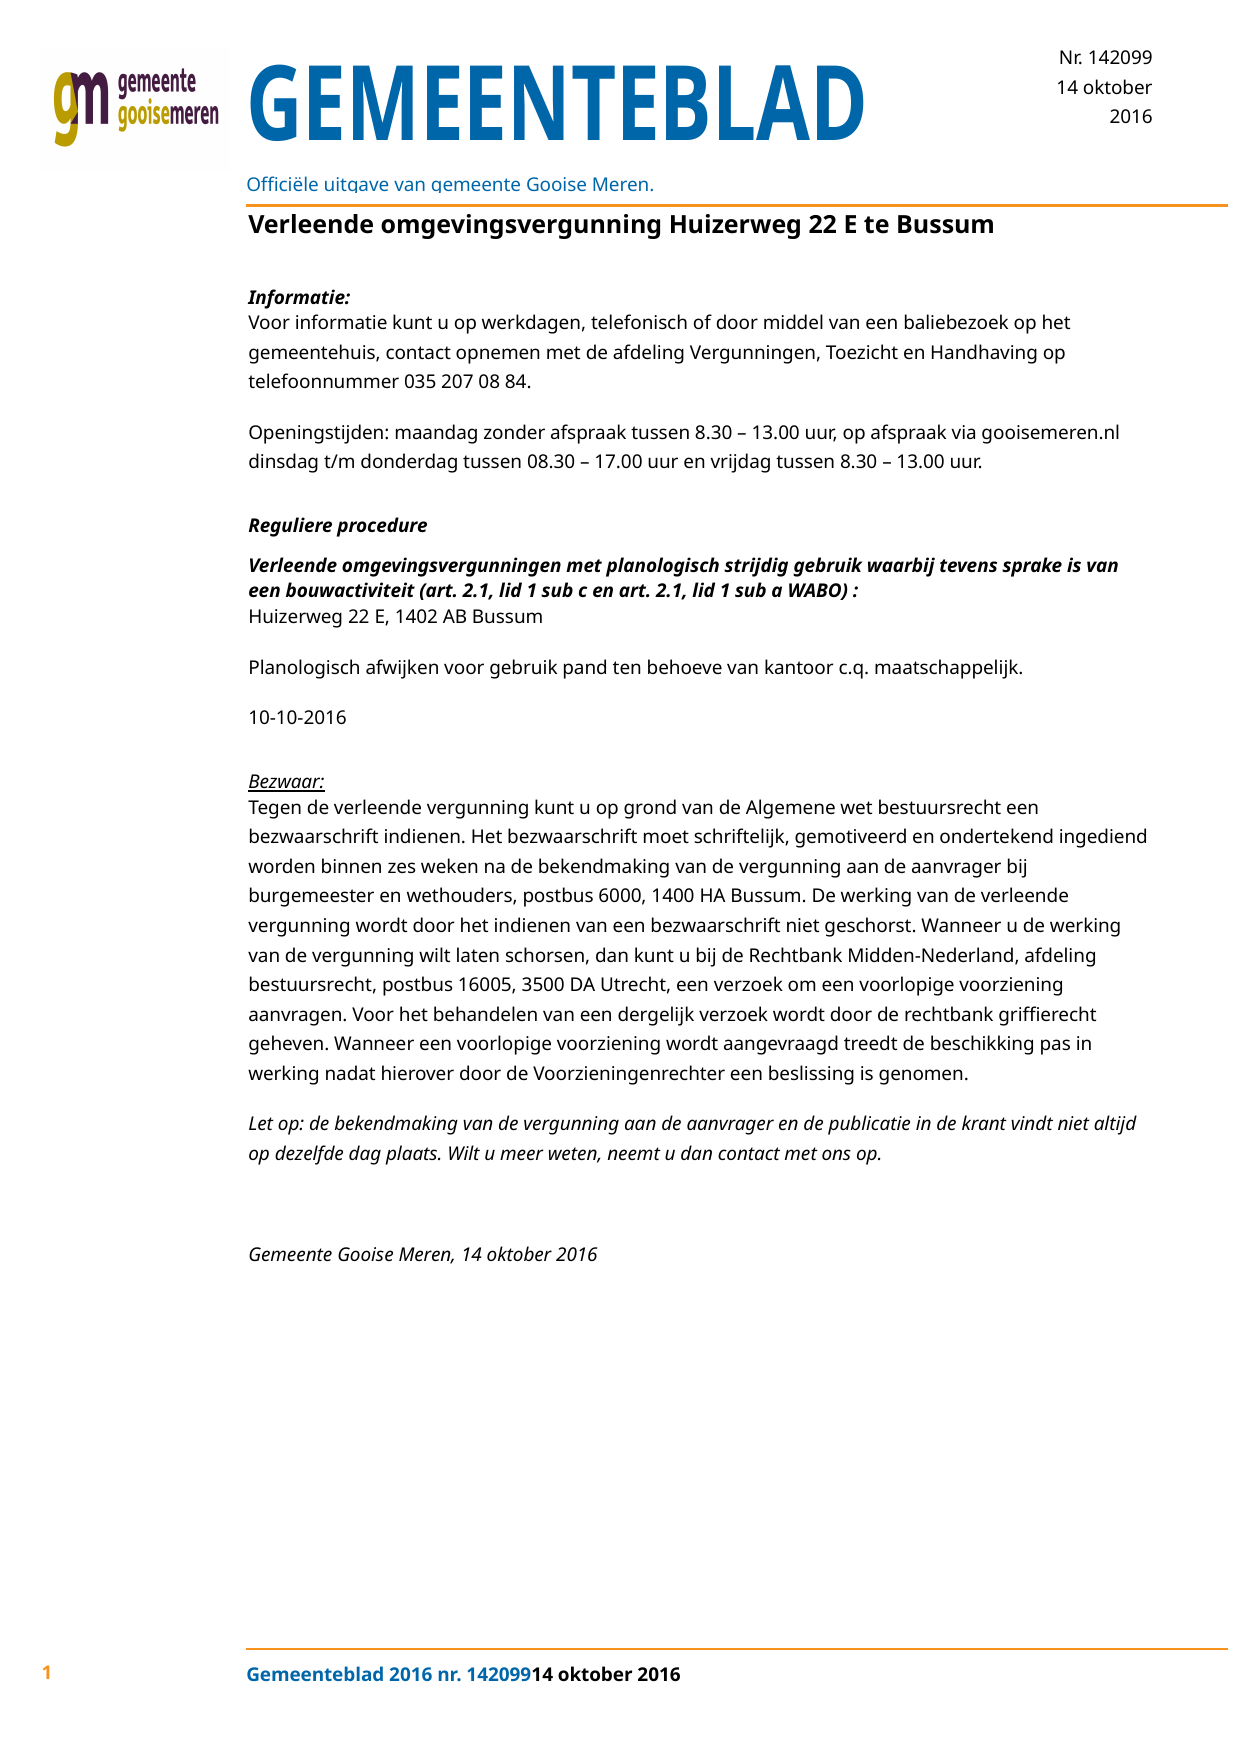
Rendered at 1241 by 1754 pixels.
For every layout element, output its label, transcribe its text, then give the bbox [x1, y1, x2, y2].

text Verleende omgevingsvergunningen met planologisch strijdig gebruik waarbij tevens sprake is van een bouwactiviteit (art. 2.1, lid 1 sub c en art. 2.1, lid 1 sub a WABO) : [248, 552, 1152, 603]
text Verleende omgevingsvergunning Huizerweg 22 E te Bussum [248, 207, 1152, 241]
text 10-10-2016 [248, 704, 1152, 730]
text Huizerweg 22 E, 1402 AB Bussum [248, 603, 1152, 629]
text Bezwaar: [248, 768, 1152, 794]
text Informatie: [248, 284, 1152, 309]
text Voor informatie kunt u op werkdagen, telefonisch of door middel van een baliebezoek op het gemeentehuis, contact opnemen met de afdeling Vergunningen, Toezicht en Handhaving op telefoonnummer 035 207 08 84. [248, 309, 1152, 394]
text Tegen de verleende vergunning kunt u op grond van de Algemene wet bestuursrecht een bezwaarschrift indienen. Het bezwaarschrift moet schriftelijk, gemotiveerd en ondertekend ingediend worden binnen zes weken na de bekendmaking van de vergunning aan de aanvrager bij burgemeester en wethouders, postbus 6000, 1400 HA Bussum. De werking van de verleende vergunning wordt door het indienen van een bezwaarschrift niet geschorst. Wanneer u de werking van de vergunning wilt laten schorsen, dan kunt u bij de Rechtbank Midden-Nederland, afdeling bestuursrecht, postbus 16005, 3500 DA Utrecht, een verzoek om een voorlopige voorziening aanvragen. Voor het behandelen van een dergelijk verzoek wordt door de rechtbank griffierecht geheven. Wanneer een voorlopige voorziening wordt aangevraagd treedt de beschikking pas in werking nadat hierover door de Voorzieningenrechter een beslissing is genomen. [248, 794, 1152, 1086]
text Gemeente Gooise Meren, 14 oktober 2016 [248, 1241, 1152, 1267]
text Openingstijden: maandag zonder afspraak tussen 8.30 – 13.00 uur, op afspraak via gooisemeren.nl dinsdag t/m donderdag tussen 08.30 – 17.00 uur en vrijdag tussen 8.30 – 13.00 uur. [248, 419, 1152, 474]
text Let op: de bekendmaking van de vergunning aan de aanvrager en de publicatie in de krant vindt niet altijd op dezelfde dag plaats. Wilt u meer weten, neemt u dan contact met ons op. [248, 1111, 1152, 1166]
text Planologisch afwijken voor gebruik pand ten behoeve van kantoor c.q. maatschappelijk. [248, 654, 1152, 679]
picture [41, 47, 231, 172]
text Reguliere procedure [248, 513, 1152, 538]
